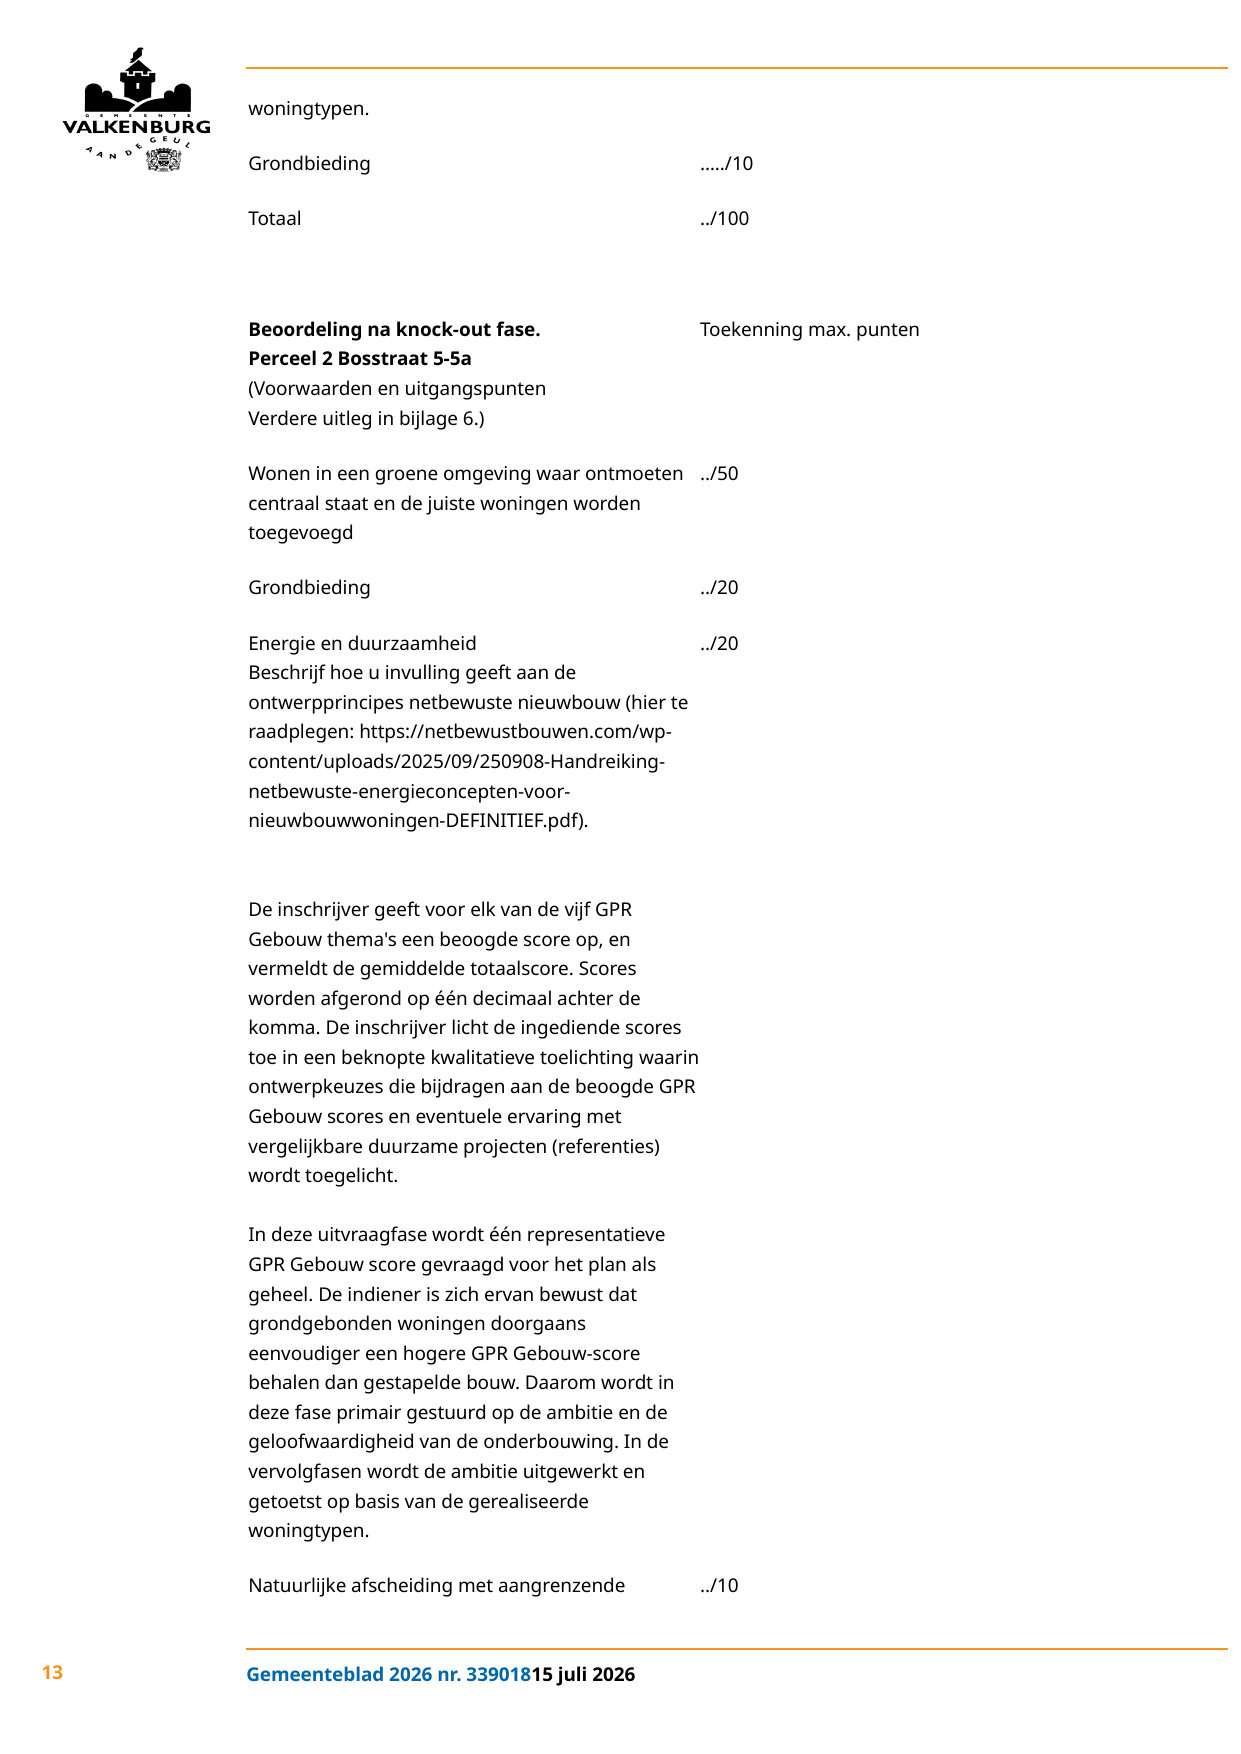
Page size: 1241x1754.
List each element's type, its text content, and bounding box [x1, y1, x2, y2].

table_cell …../10 [700, 150, 1152, 205]
table_cell [700, 95, 1152, 150]
picture [41, 47, 231, 172]
table_cell Energie en duurzaamheid Beschrijf hoe u invulling geeft aan de ontwerpprincipes netbewuste nieuwbouw (hier te raadplegen: https://netbewustbouwen.com/wp-content/uploads/2025/09/250908-Handreiking-netbewuste-energieconcepten-voor-nieuwbouwwoningen-DEFINITIEF.pdf). De inschrijver geeft voor elk van de vijf GPR Gebouw thema's een beoogde score op, en vermeldt de gemiddelde totaalscore. Scores worden afgerond op één decimaal achter de komma. De inschrijver licht de ingediende scores toe in een beknopte kwalitatieve toelichting waarin ontwerpkeuzes die bijdragen aan de beoogde GPR Gebouw scores en eventuele ervaring met vergelijkbare duurzame projecten (referenties) wordt toegelicht. In deze uitvraagfase wordt één representatieve GPR Gebouw score gevraagd voor het plan als geheel. De indiener is zich ervan bewust dat grondgebonden woningen doorgaans eenvoudiger een hogere GPR Gebouw-score behalen dan gestapelde bouw. Daarom wordt in deze fase primair gestuurd op de ambitie en de geloofwaardigheid van de onderbouwing. In de vervolgfasen wordt de ambitie uitgewerkt en getoetst op basis van de gerealiseerde woningtypen. [248, 630, 700, 1573]
table_cell ../50 [700, 460, 1152, 574]
table_cell Natuurlijke afscheiding met aangrenzende [248, 1573, 700, 1598]
table_cell Grondbieding [248, 575, 700, 630]
table_cell ../10 [700, 1573, 1152, 1598]
table_cell [700, 231, 1152, 316]
table_cell woningtypen. [248, 95, 700, 150]
table_cell ../20 [700, 630, 1152, 1573]
table_cell ../100 [700, 205, 1152, 231]
table_cell Wonen in een groene omgeving waar ontmoeten centraal staat en de juiste woningen worden toegevoegd [248, 460, 700, 574]
table_cell Toekenning max. punten [700, 316, 1152, 460]
table_cell Grondbieding [248, 150, 700, 205]
table_cell ../20 [700, 575, 1152, 630]
table_cell [248, 231, 700, 316]
table_cell Totaal [248, 205, 700, 231]
table_cell Beoordeling na knock-out fase. Perceel 2 Bosstraat 5-5a (Voorwaarden en uitgangspunten Verdere uitleg in bijlage 6.) [248, 316, 700, 460]
